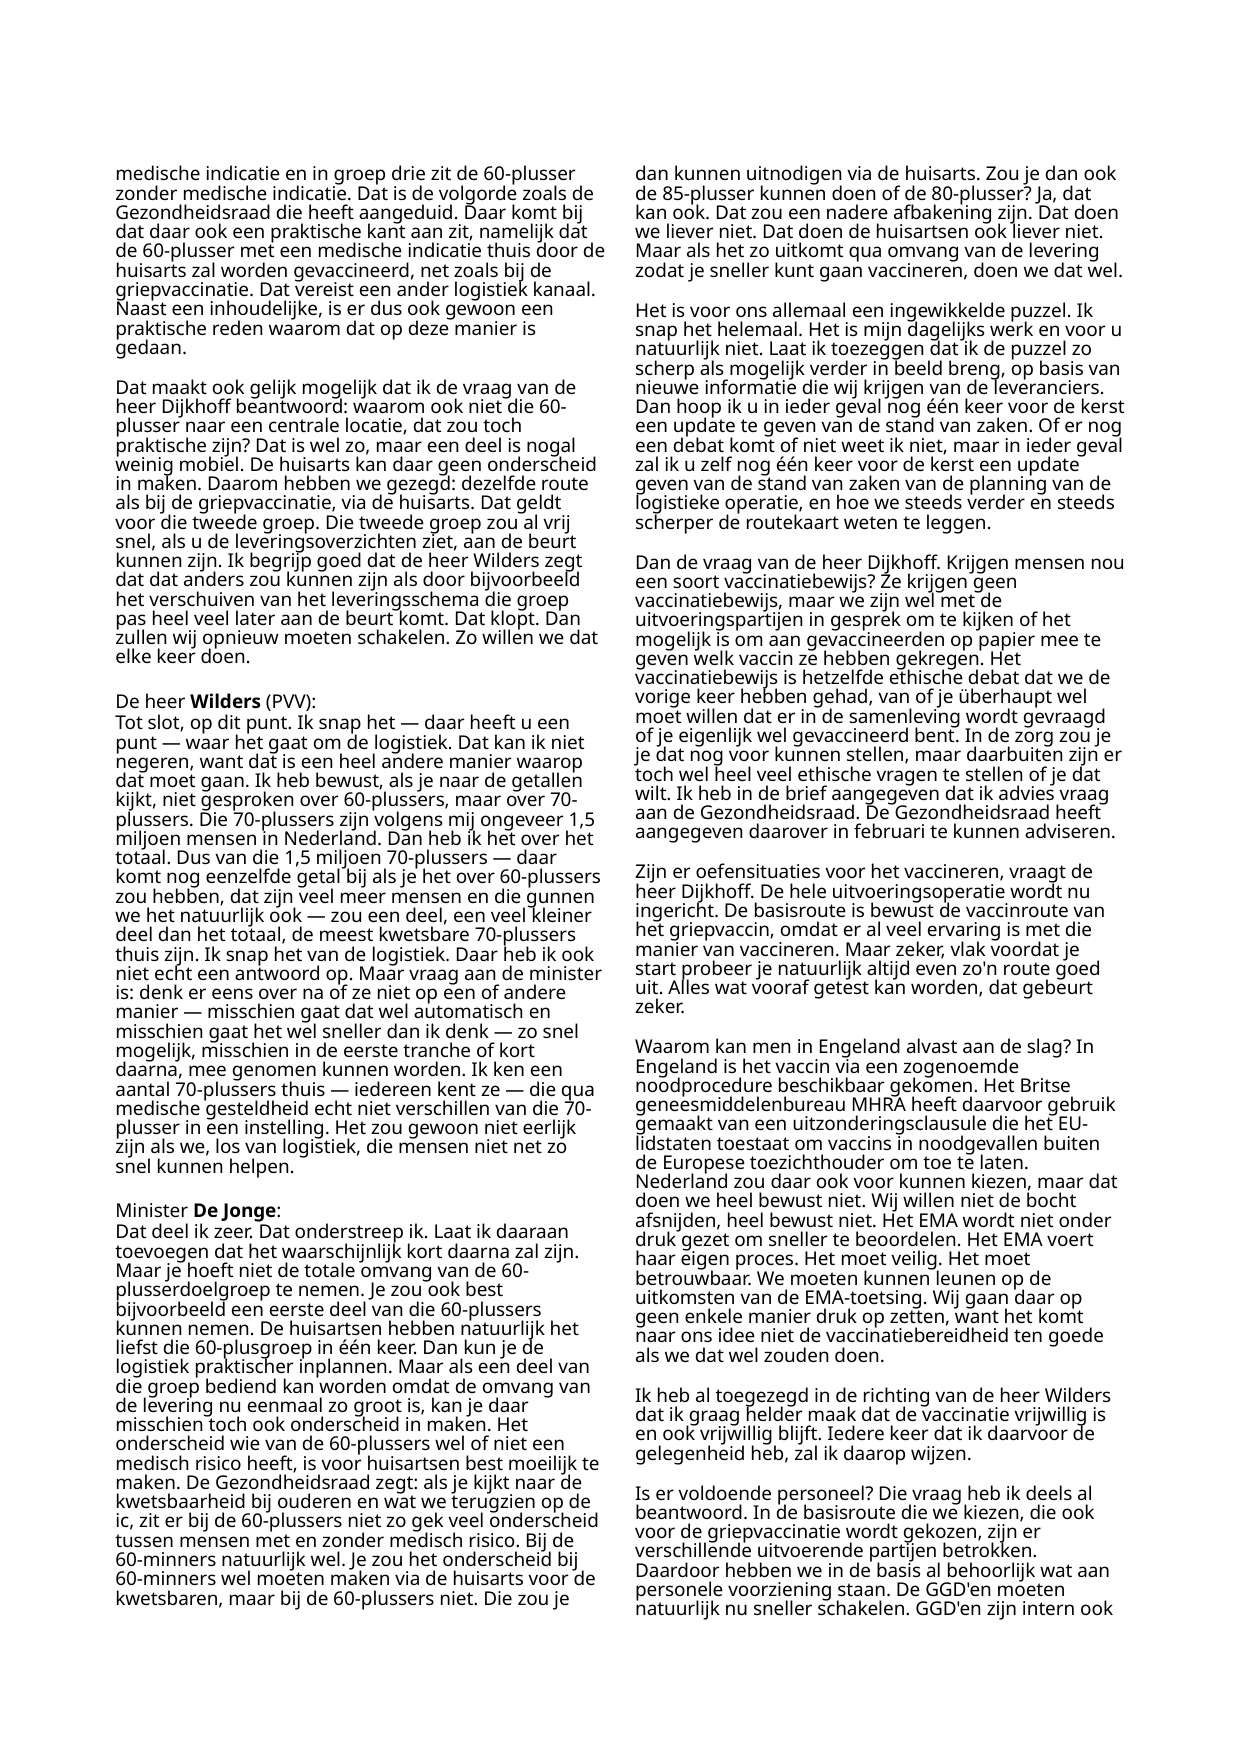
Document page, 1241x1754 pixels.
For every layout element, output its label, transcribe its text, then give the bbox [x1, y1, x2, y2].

text Het is voor ons allemaal een ingewikkelde puzzel. Ik snap het helemaal. Het is mijn dagelijks werk en voor u natuurlijk niet. Laat ik toezeggen dat ik de puzzel zo scherp als mogelijk verder in beeld breng, op basis van nieuwe informatie die wij krijgen van de leveranciers. Dan hoop ik u in ieder geval nog één keer voor de kerst een update te geven van de stand van zaken. Of er nog een debat komt of niet weet ik niet, maar in ieder geval zal ik u zelf nog één keer voor de kerst een update geven van de stand van zaken van de planning van de logistieke operatie, en hoe we steeds verder en steeds scherper de routekaart weten te leggen. [635, 302, 1125, 533]
text dan kunnen uitnodigen via de huisarts. Zou je dan ook de 85-plusser kunnen doen of de 80-plusser? Ja, dat kan ook. Dat zou een nadere afbakening zijn. Dat doen we liever niet. Dat doen de huisartsen ook liever niet. Maar als het zo uitkomt qua omvang van de levering zodat je sneller kunt gaan vaccineren, doen we dat wel. [635, 165, 1125, 281]
text Dat deel ik zeer. Dat onderstreep ik. Laat ik daaraan toevoegen dat het waarschijnlijk kort daarna zal zijn. Maar je hoeft niet de totale omvang van de 60-plusserdoelgroep te nemen. Je zou ook best bijvoorbeeld een eerste deel van die 60-plussers kunnen nemen. De huisartsen hebben natuurlijk het liefst die 60-plusgroep in één keer. Dan kun je de logistiek praktischer inplannen. Maar als een deel van die groep bediend kan worden omdat de omvang van de levering nu eenmaal zo groot is, kan je daar misschien toch ook onderscheid in maken. Het onderscheid wie van de 60-plussers wel of niet een medisch risico heeft, is voor huisartsen best moeilijk te maken. De Gezondheidsraad zegt: als je kijkt naar de kwetsbaarheid bij ouderen en wat we terugzien op de ic, zit er bij de 60-plussers niet zo gek veel onderscheid tussen mensen met en zonder medisch risico. Bij de 60-minners natuurlijk wel. Je zou het onderscheid bij 60-minners wel moeten maken via de huisarts voor de kwetsbaren, maar bij de 60-plussers niet. Die zou je [115, 1223, 605, 1609]
text Waarom kan men in Engeland alvast aan de slag? In Engeland is het vaccin via een zogenoemde noodprocedure beschikbaar gekomen. Het Britse geneesmiddelenbureau MHRA heeft daarvoor gebruik gemaakt van een uitzonderingsclausule die het EU-lidstaten toestaat om vaccins in noodgevallen buiten de Europese toezichthouder om toe te laten. Nederland zou daar ook voor kunnen kiezen, maar dat doen we heel bewust niet. Wij willen niet de bocht afsnijden, heel bewust niet. Het EMA wordt niet onder druk gezet om sneller te beoordelen. Het EMA voert haar eigen proces. Het moet veilig. Het moet betrouwbaar. We moeten kunnen leunen op de uitkomsten van de EMA-toetsing. Wij gaan daar op geen enkele manier druk op zetten, want het komt naar ons idee niet de vaccinatiebereidheid ten goede als we dat wel zouden doen. [635, 1038, 1125, 1366]
text Tot slot, op dit punt. Ik snap het — daar heeft u een punt — waar het gaat om de logistiek. Dat kan ik niet negeren, want dat is een heel andere manier waarop dat moet gaan. Ik heb bewust, als je naar de getallen kijkt, niet gesproken over 60-plussers, maar over 70-plussers. Die 70-plussers zijn volgens mij ongeveer 1,5 miljoen mensen in Nederland. Dan heb ik het over het totaal. Dus van die 1,5 miljoen 70-plussers — daar komt nog eenzelfde getal bij als je het over 60-plussers zou hebben, dat zijn veel meer mensen en die gunnen we het natuurlijk ook — zou een deel, een veel kleiner deel dan het totaal, de meest kwetsbare 70-plussers thuis zijn. Ik snap het van de logistiek. Daar heb ik ook niet echt een antwoord op. Maar vraag aan de minister is: denk er eens over na of ze niet op een of andere manier — misschien gaat dat wel automatisch en misschien gaat het wel sneller dan ik denk — zo snel mogelijk, misschien in de eerste tranche of kort daarna, mee genomen kunnen worden. Ik ken een aantal 70-plussers thuis — iedereen kent ze — die qua medische gesteldheid echt niet verschillen van die 70-plusser in een instelling. Het zou gewoon niet eerlijk zijn als we, los van logistiek, die mensen niet net zo snel kunnen helpen. [115, 714, 605, 1177]
text medische indicatie en in groep drie zit de 60-plusser zonder medische indicatie. Dat is de volgorde zoals de Gezondheidsraad die heeft aangeduid. Daar komt bij dat daar ook een praktische kant aan zit, namelijk dat de 60-plusser met een medische indicatie thuis door de huisarts zal worden gevaccineerd, net zoals bij de griepvaccinatie. Dat vereist een ander logistiek kanaal. Naast een inhoudelijke, is er dus ook gewoon een praktische reden waarom dat op deze manier is gedaan. [115, 165, 605, 358]
text Ik heb al toegezegd in de richting van de heer Wilders dat ik graag helder maak dat de vaccinatie vrijwillig is en ook vrijwillig blijft. Iedere keer dat ik daarvoor de gelegenheid heb, zal ik daarop wijzen. [635, 1387, 1125, 1464]
text Dan de vraag van de heer Dijkhoff. Krijgen mensen nou een soort vaccinatiebewijs? Ze krijgen geen vaccinatiebewijs, maar we zijn wel met de uitvoeringspartijen in gesprek om te kijken of het mogelijk is om aan gevaccineerden op papier mee te geven welk vaccin ze hebben gekregen. Het vaccinatiebewijs is hetzelfde ethische debat dat we de vorige keer hebben gehad, van of je überhaupt wel moet willen dat er in de samenleving wordt gevraagd of je eigenlijk wel gevaccineerd bent. In de zorg zou je je dat nog voor kunnen stellen, maar daarbuiten zijn er toch wel heel veel ethische vragen te stellen of je dat wilt. Ik heb in de brief aangegeven dat ik advies vraag aan de Gezondheidsraad. De Gezondheidsraad heeft aangegeven daarover in februari te kunnen adviseren. [635, 554, 1125, 843]
text Zijn er oefensituaties voor het vaccineren, vraagt de heer Dijkhoff. De hele uitvoeringsoperatie wordt nu ingericht. De basisroute is bewust de vaccinroute van het griepvaccin, omdat er al veel ervaring is met die manier van vaccineren. Maar zeker, vlak voordat je start probeer je natuurlijk altijd even zo'n route goed uit. Alles wat vooraf getest kan worden, dat gebeurt zeker. [635, 863, 1125, 1018]
text De heer Wilders (PVV): [115, 689, 605, 714]
text Is er voldoende personeel? Die vraag heb ik deels al beantwoord. In de basisroute die we kiezen, die ook voor de griepvaccinatie wordt gekozen, zijn er verschillende uitvoerende partijen betrokken. Daardoor hebben we in de basis al behoorlijk wat aan personele voorziening staan. De GGD'en moeten natuurlijk nu sneller schakelen. GGD'en zijn intern ook [635, 1484, 1125, 1619]
text Dat maakt ook gelijk mogelijk dat ik de vraag van de heer Dijkhoff beantwoord: waarom ook niet die 60-plusser naar een centrale locatie, dat zou toch praktische zijn? Dat is wel zo, maar een deel is nogal weinig mobiel. De huisarts kan daar geen onderscheid in maken. Daarom hebben we gezegd: dezelfde route als bij de griepvaccinatie, via de huisarts. Dat geldt voor die tweede groep. Die tweede groep zou al vrij snel, als u de leveringsoverzichten ziet, aan de beurt kunnen zijn. Ik begrijp goed dat de heer Wilders zegt dat dat anders zou kunnen zijn als door bijvoorbeeld het verschuiven van het leveringsschema die groep pas heel veel later aan de beurt komt. Dat klopt. Dan zullen wij opnieuw moeten schakelen. Zo willen we dat elke keer doen. [115, 379, 605, 668]
text Minister De Jonge: [115, 1198, 605, 1223]
